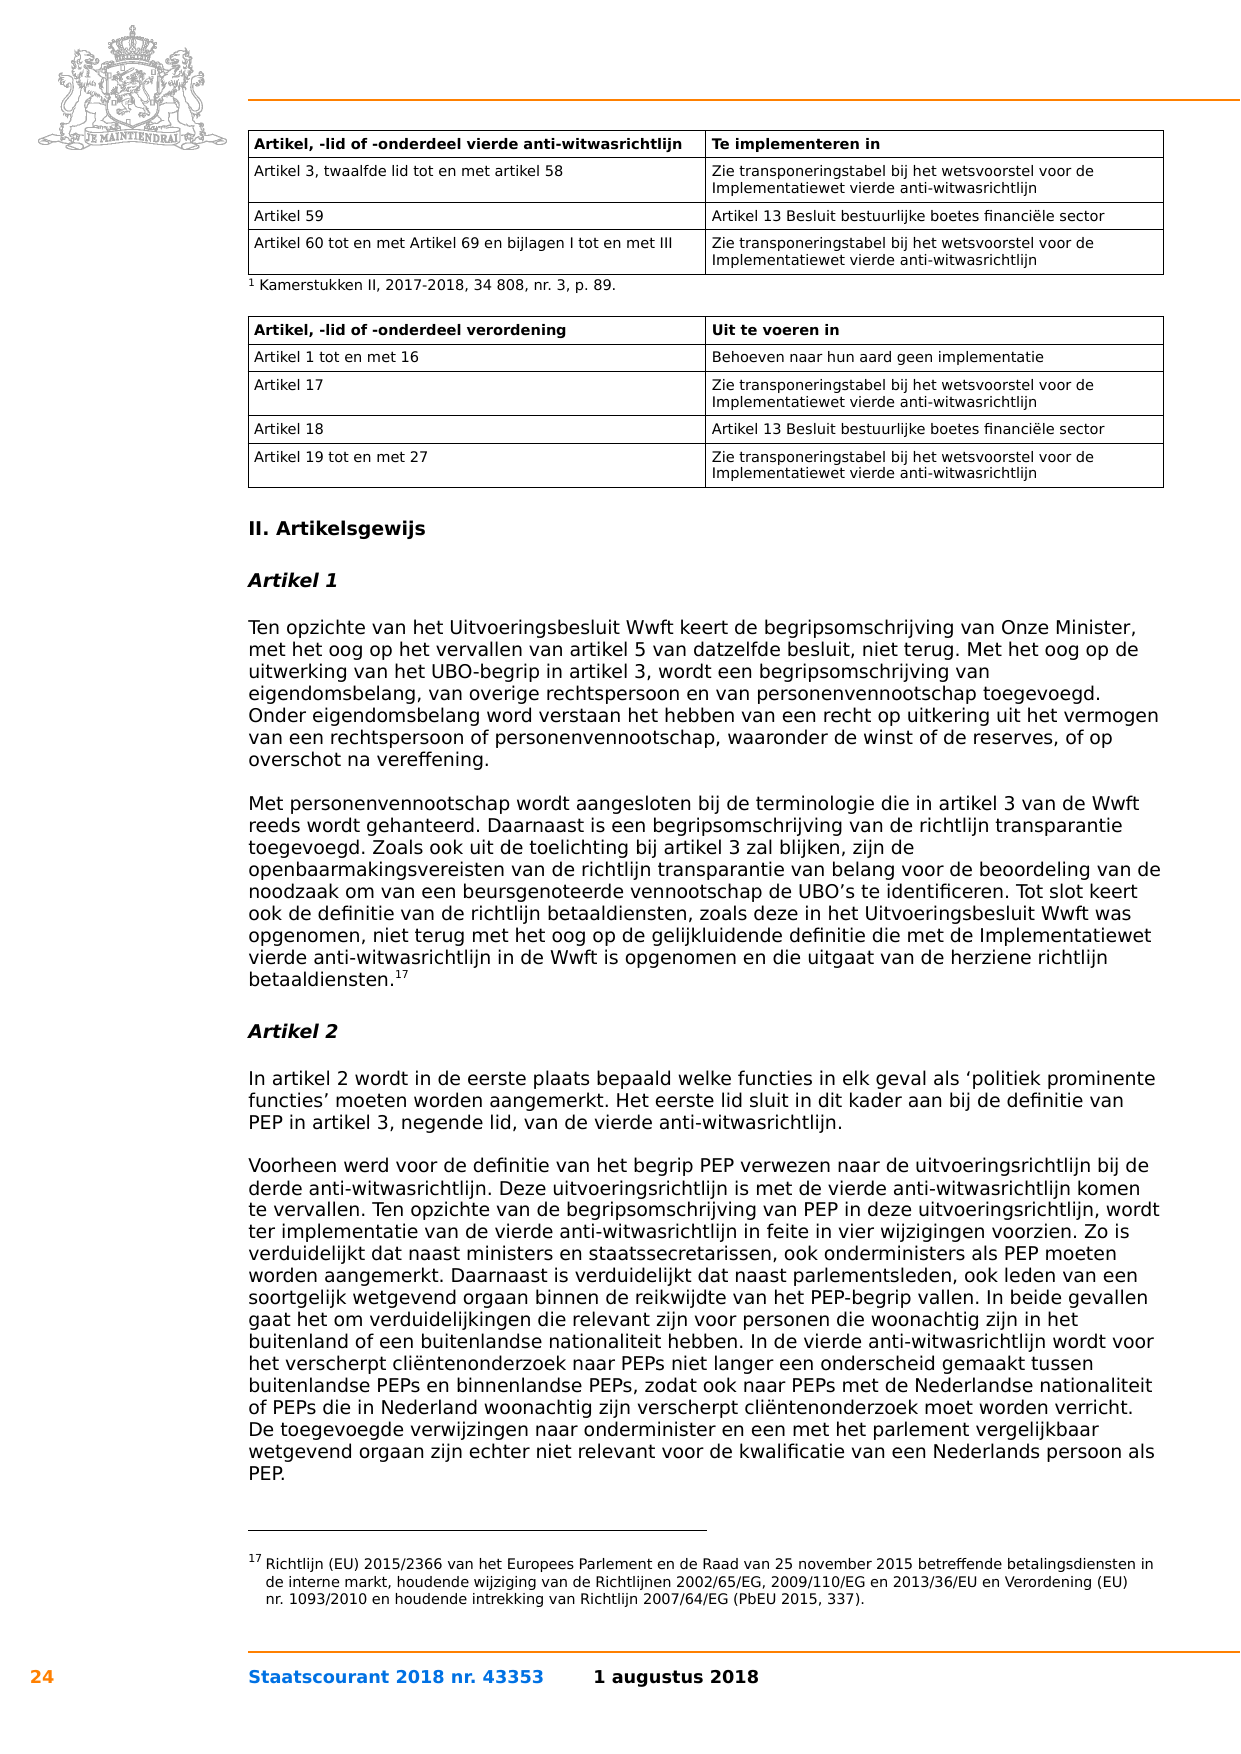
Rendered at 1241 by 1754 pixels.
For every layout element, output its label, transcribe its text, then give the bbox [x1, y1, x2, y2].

subtitle II. Artikelsgewijs [248, 518, 1163, 540]
table_cell Artikel 17 [249, 372, 705, 415]
text Voorheen werd voor de definitie van het begrip PEP verwezen naar de uitvoeringsrichtlijn bij de derde anti-witwasrichtlijn. Deze uitvoeringsrichtlijn is met de vierde anti-witwasrichtlijn komen te vervallen. Ten opzichte van de begripsomschrijving van PEP in deze uitvoeringsrichtlijn, wordt ter implementatie van de vierde anti-witwasrichtlijn in feite in vier wijzigingen voorzien. Zo is verduidelijkt dat naast ministers en staatssecretarissen, ook onderministers als PEP moeten worden aangemerkt. Daarnaast is verduidelijkt dat naast parlementsleden, ook leden van een soortgelijk wetgevend orgaan binnen de reikwijdte van het PEP-begrip vallen. In beide gevallen gaat het om verduidelijkingen die relevant zijn voor personen die woonachtig zijn in het buitenland of een buitenlandse nationaliteit hebben. In de vierde anti-witwasrichtlijn wordt voor het verscherpt cliëntenonderzoek naar PEPs niet langer een onderscheid gemaakt tussen buitenlandse PEPs en binnenlandse PEPs, zodat ook naar PEPs met de Nederlandse nationaliteit of PEPs die in Nederland woonachtig zijn verscherpt cliëntenonderzoek moet worden verricht. De toegevoegde verwijzingen naar onderminister en een met het parlement vergelijkbaar wetgevend orgaan zijn echter niet relevant voor de kwalificatie van een Nederlands persoon als PEP. [248, 1155, 1163, 1485]
table_cell Artikel 1 tot en met 16 [249, 345, 705, 371]
table_cell Zie transponeringstabel bij het wetsvoorstel voor de Implementatiewet vierde anti-witwasrichtlijn [706, 230, 1163, 273]
table_header Artikel, -lid of -onderdeel verordening [249, 317, 705, 343]
table_cell Artikel 18 [249, 416, 705, 443]
table_cell 1 Kamerstukken II, 2017-2018, 34 808, nr. 3, p. 89. [248, 275, 1163, 294]
table_cell Artikel 60 tot en met Artikel 69 en bijlagen I tot en met III [249, 230, 705, 273]
table_cell Artikel 13 Besluit bestuurlijke boetes financiële sector [706, 203, 1163, 229]
text Richtlijn (EU) 2015/2366 van het Europees Parlement en de Raad van 25 november 2015 betreffende betalingsdiensten in de interne markt, houdende wijziging van de Richtlijnen 2002/65/EG, 2009/110/EG en 2013/36/EU en Verordening (EU) nr. 1093/2010 en houdende intrekking van Richtlijn 2007/64/EG (PbEU 2015, 337). [248, 1552, 1163, 1608]
table_cell Artikel 19 tot en met 27 [249, 444, 705, 487]
picture [38, 25, 227, 150]
table_cell Artikel 13 Besluit bestuurlijke boetes financiële sector [706, 416, 1163, 443]
subtitle Artikel 1 [248, 570, 1163, 592]
table_header Uit te voeren in [706, 317, 1163, 343]
table_cell Behoeven naar hun aard geen implementatie [706, 345, 1163, 371]
table_cell Zie transponeringstabel bij het wetsvoorstel voor de Implementatiewet vierde anti-witwasrichtlijn [706, 158, 1163, 202]
text In artikel 2 wordt in de eerste plaats bepaald welke functies in elk geval als ‘politiek prominente functies’ moeten worden aangemerkt. Het eerste lid sluit in dit kader aan bij de definitie van PEP in artikel 3, negende lid, van de vierde anti-witwasrichtlijn. [248, 1068, 1163, 1133]
table_cell Artikel 3, twaalfde lid tot en met artikel 58 [249, 158, 705, 202]
table_cell Zie transponeringstabel bij het wetsvoorstel voor de Implementatiewet vierde anti-witwasrichtlijn [706, 444, 1163, 487]
subtitle Artikel 2 [248, 1021, 1163, 1043]
table_header Te implementeren in [706, 131, 1163, 157]
text Ten opzichte van het Uitvoeringsbesluit Wwft keert de begripsomschrijving van Onze Minister, met het oog op het vervallen van artikel 5 van datzelfde besluit, niet terug. Met het oog op de uitwerking van het UBO-begrip in artikel 3, wordt een begripsomschrijving van eigendomsbelang, van overige rechtspersoon en van personenvennootschap toegevoegd. Onder eigendomsbelang word verstaan het hebben van een recht op uitkering uit het vermogen van een rechtspersoon of personenvennootschap, waaronder de winst of de reserves, of op overschot na vereffening. [248, 617, 1163, 771]
table_header Artikel, -lid of -onderdeel vierde anti-witwasrichtlijn [249, 131, 705, 157]
table_cell Artikel 59 [249, 203, 705, 229]
text Met personenvennootschap wordt aangesloten bij de terminologie die in artikel 3 van de Wwft reeds wordt gehanteerd. Daarnaast is een begripsomschrijving van de richtlijn transparantie toegevoegd. Zoals ook uit de toelichting bij artikel 3 zal blijken, zijn de openbaarmakingsvereisten van de richtlijn transparantie van belang voor de beoordeling van de noodzaak om van een beursgenoteerde vennootschap de UBO’s te identificeren. Tot slot keert ook de definitie van de richtlijn betaaldiensten, zoals deze in het Uitvoeringsbesluit Wwft was opgenomen, niet terug met het oog op de gelijkluidende definitie die met de Implementatiewet vierde anti-witwasrichtlijn in de Wwft is opgenomen en die uitgaat van de herziene richtlijn betaaldiensten. [248, 793, 1163, 991]
table_cell Zie transponeringstabel bij het wetsvoorstel voor de Implementatiewet vierde anti-witwasrichtlijn [706, 372, 1163, 415]
